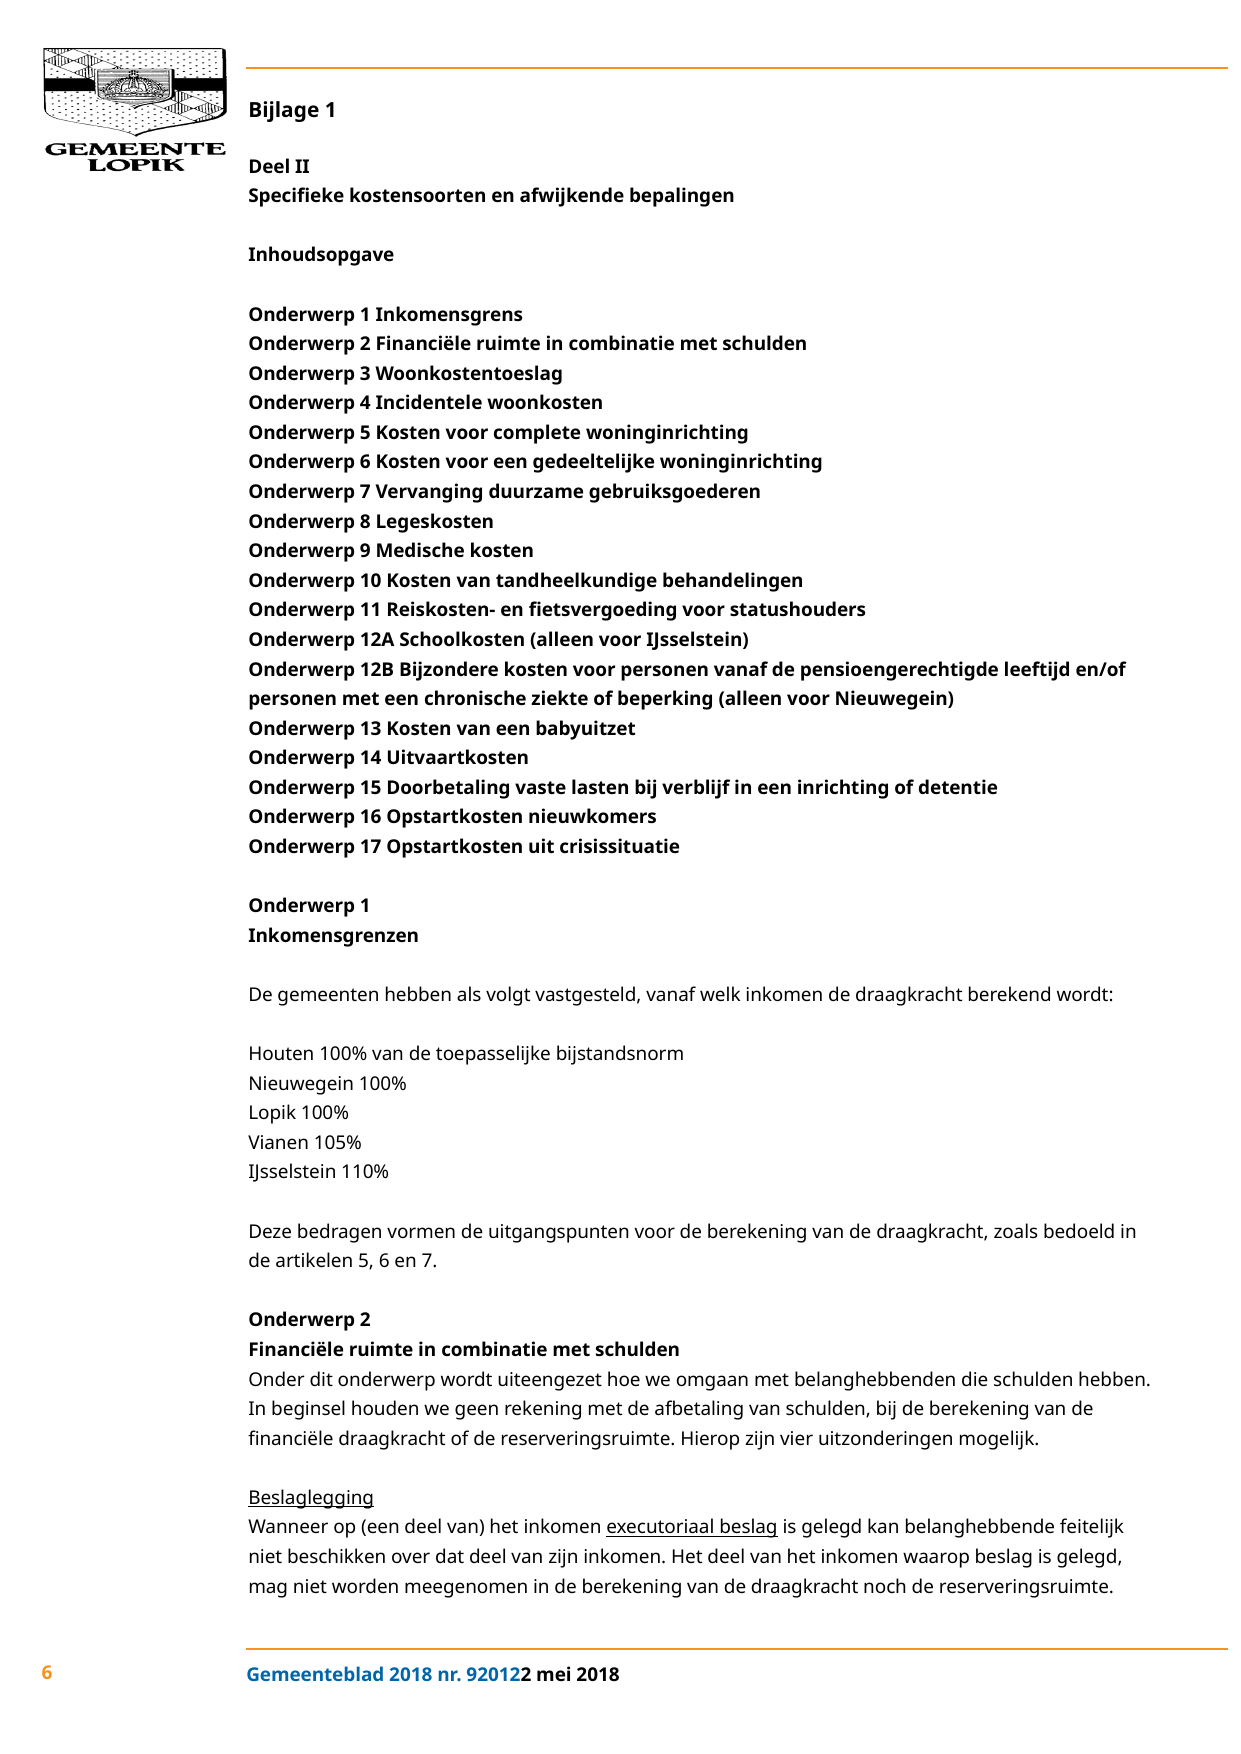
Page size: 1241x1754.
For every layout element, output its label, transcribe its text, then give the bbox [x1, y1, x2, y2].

text Bijlage 1 [248, 95, 1152, 123]
text Onderwerp 1 Inkomensgrens [248, 301, 1152, 327]
text Lopik 100% [248, 1099, 1152, 1125]
text Onderwerp 4 Incidentele woonkosten [248, 389, 1152, 415]
text De gemeenten hebben als volgt vastgesteld, vanaf welk inkomen de draagkracht berekend wordt: [248, 981, 1152, 1007]
text Financiële ruimte in combinatie met schulden [248, 1336, 1152, 1362]
text Onderwerp 12B Bijzondere kosten voor personen vanaf de pensioengerechtigde leeftijd en/of personen met een chronische ziekte of beperking (alleen voor Nieuwegein) [248, 656, 1152, 711]
text Specifieke kostensoorten en afwijkende bepalingen [248, 182, 1152, 208]
text Onderwerp 3 Woonkostentoeslag [248, 360, 1152, 386]
text Wanneer op (een deel van) het inkomen executoriaal beslag is gelegd kan belanghebbende feitelijk niet beschikken over dat deel van zijn inkomen. Het deel van het inkomen waarop beslag is gelegd, mag niet worden meegenomen in de berekening van de draagkracht noch de reserveringsruimte. [248, 1514, 1152, 1599]
text Onderwerp 6 Kosten voor een gedeeltelijke woninginrichting [248, 449, 1152, 474]
text IJsselstein 110% [248, 1159, 1152, 1184]
text Onderwerp 2 Financiële ruimte in combinatie met schulden [248, 330, 1152, 356]
picture [41, 47, 231, 172]
text Deel II [248, 153, 1152, 179]
text Deze bedragen vormen de uitgangspunten voor de berekening van de draagkracht, zoals bedoeld in de artikelen 5, 6 en 7. [248, 1218, 1152, 1273]
text Onder dit onderwerp wordt uiteengezet hoe we omgaan met belanghebbenden die schulden hebben. In beginsel houden we geen rekening met de afbetaling van schulden, bij de berekening van de financiële draagkracht of de reserveringsruimte. Hierop zijn vier uitzonderingen mogelijk. [248, 1366, 1152, 1451]
text Onderwerp 9 Medische kosten [248, 537, 1152, 563]
text Onderwerp 2 [248, 1307, 1152, 1332]
text Beslaglegging [248, 1484, 1152, 1510]
text Onderwerp 12A Schoolkosten (alleen voor IJsselstein) [248, 626, 1152, 652]
text Onderwerp 14 Uitvaartkosten [248, 744, 1152, 770]
text Onderwerp 15 Doorbetaling vaste lasten bij verblijf in een inrichting of detentie [248, 774, 1152, 800]
text Onderwerp 16 Opstartkosten nieuwkomers [248, 804, 1152, 829]
text Onderwerp 10 Kosten van tandheelkundige behandelingen [248, 567, 1152, 593]
text Onderwerp 17 Opstartkosten uit crisissituatie [248, 833, 1152, 859]
text Houten 100% van de toepasselijke bijstandsnorm [248, 1040, 1152, 1066]
text Onderwerp 1 [248, 892, 1152, 918]
text Onderwerp 13 Kosten van een babyuitzet [248, 715, 1152, 741]
text Onderwerp 11 Reiskosten- en fietsvergoeding voor statushouders [248, 597, 1152, 622]
text Onderwerp 5 Kosten voor complete woninginrichting [248, 419, 1152, 445]
text Onderwerp 8 Legeskosten [248, 508, 1152, 534]
text Inhoudsopgave [248, 242, 1152, 267]
text Vianen 105% [248, 1129, 1152, 1155]
text Nieuwegein 100% [248, 1070, 1152, 1096]
text Onderwerp 7 Vervanging duurzame gebruiksgoederen [248, 478, 1152, 504]
text Inkomensgrenzen [248, 922, 1152, 948]
